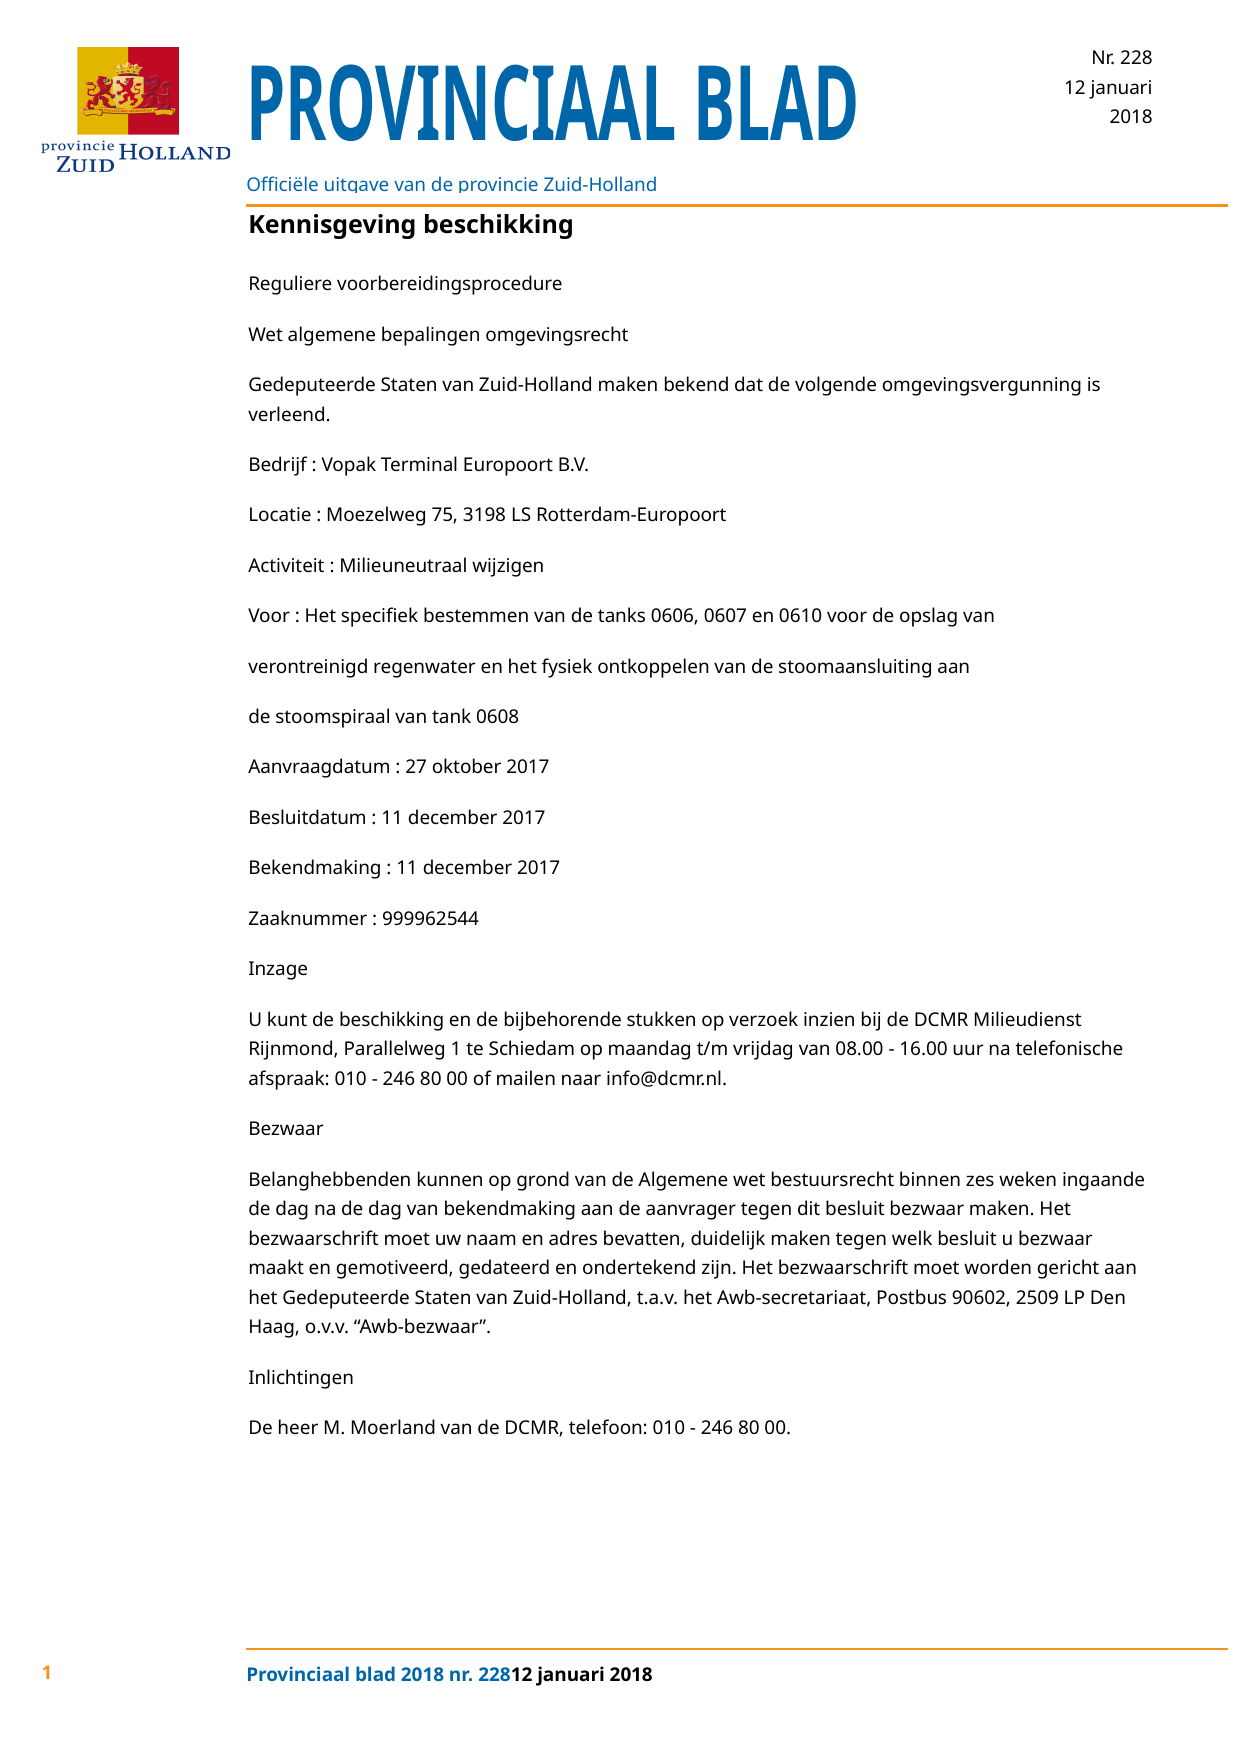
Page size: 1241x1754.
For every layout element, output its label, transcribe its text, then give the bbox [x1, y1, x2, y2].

text Inlichtingen [248, 1364, 1152, 1390]
text Belanghebbenden kunnen op grond van de Algemene wet bestuursrecht binnen zes weken ingaande de dag na de dag van bekendmaking aan de aanvrager tegen dit besluit bezwaar maken. Het bezwaarschrift moet uw naam en adres bevatten, duidelijk maken tegen welk besluit u bezwaar maakt en gemotiveerd, gedateerd en ondertekend zijn. Het bezwaarschrift moet worden gericht aan het Gedeputeerde Staten van Zuid-Holland, t.a.v. het Awb-secretariaat, Postbus 90602, 2509 LP Den Haag, o.v.v. “Awb-bezwaar”. [248, 1166, 1152, 1339]
text Zaaknummer : 999962544 [248, 905, 1152, 931]
text verontreinigd regenwater en het fysiek ontkoppelen van de stoomaansluiting aan [248, 653, 1152, 678]
text Locatie : Moezelweg 75, 3198 LS Rotterdam-Europoort [248, 502, 1152, 527]
text Voor : Het specifiek bestemmen van de tanks 0606, 0607 en 0610 voor de opslag van [248, 602, 1152, 628]
text Aanvraagdatum : 27 oktober 2017 [248, 754, 1152, 779]
text Activiteit : Milieuneutraal wijzigen [248, 552, 1152, 578]
text Reguliere voorbereidingsprocedure [248, 270, 1152, 296]
text Kennisgeving beschikking [248, 207, 1152, 241]
text Bezwaar [248, 1115, 1152, 1141]
text Bekendmaking : 11 december 2017 [248, 854, 1152, 880]
text U kunt de beschikking en de bijbehorende stukken op verzoek inzien bij de DCMR Milieudienst Rijnmond, Parallelweg 1 te Schiedam op maandag t/m vrijdag van 08.00 - 16.00 uur na telefonische afspraak: 010 - 246 80 00 of mailen naar info@dcmr.nl. [248, 1006, 1152, 1091]
text Wet algemene bepalingen omgevingsrecht [248, 321, 1152, 346]
text de stoomspiraal van tank 0608 [248, 703, 1152, 729]
text Inzage [248, 955, 1152, 981]
text De heer M. Moerland van de DCMR, telefoon: 010 - 246 80 00. [248, 1414, 1152, 1440]
text Gedeputeerde Staten van Zuid-Holland maken bekend dat de volgende omgevingsvergunning is verleend. [248, 371, 1152, 426]
text Besluitdatum : 11 december 2017 [248, 804, 1152, 830]
picture [41, 47, 231, 172]
text Bedrijf : Vopak Terminal Europoort B.V. [248, 451, 1152, 477]
